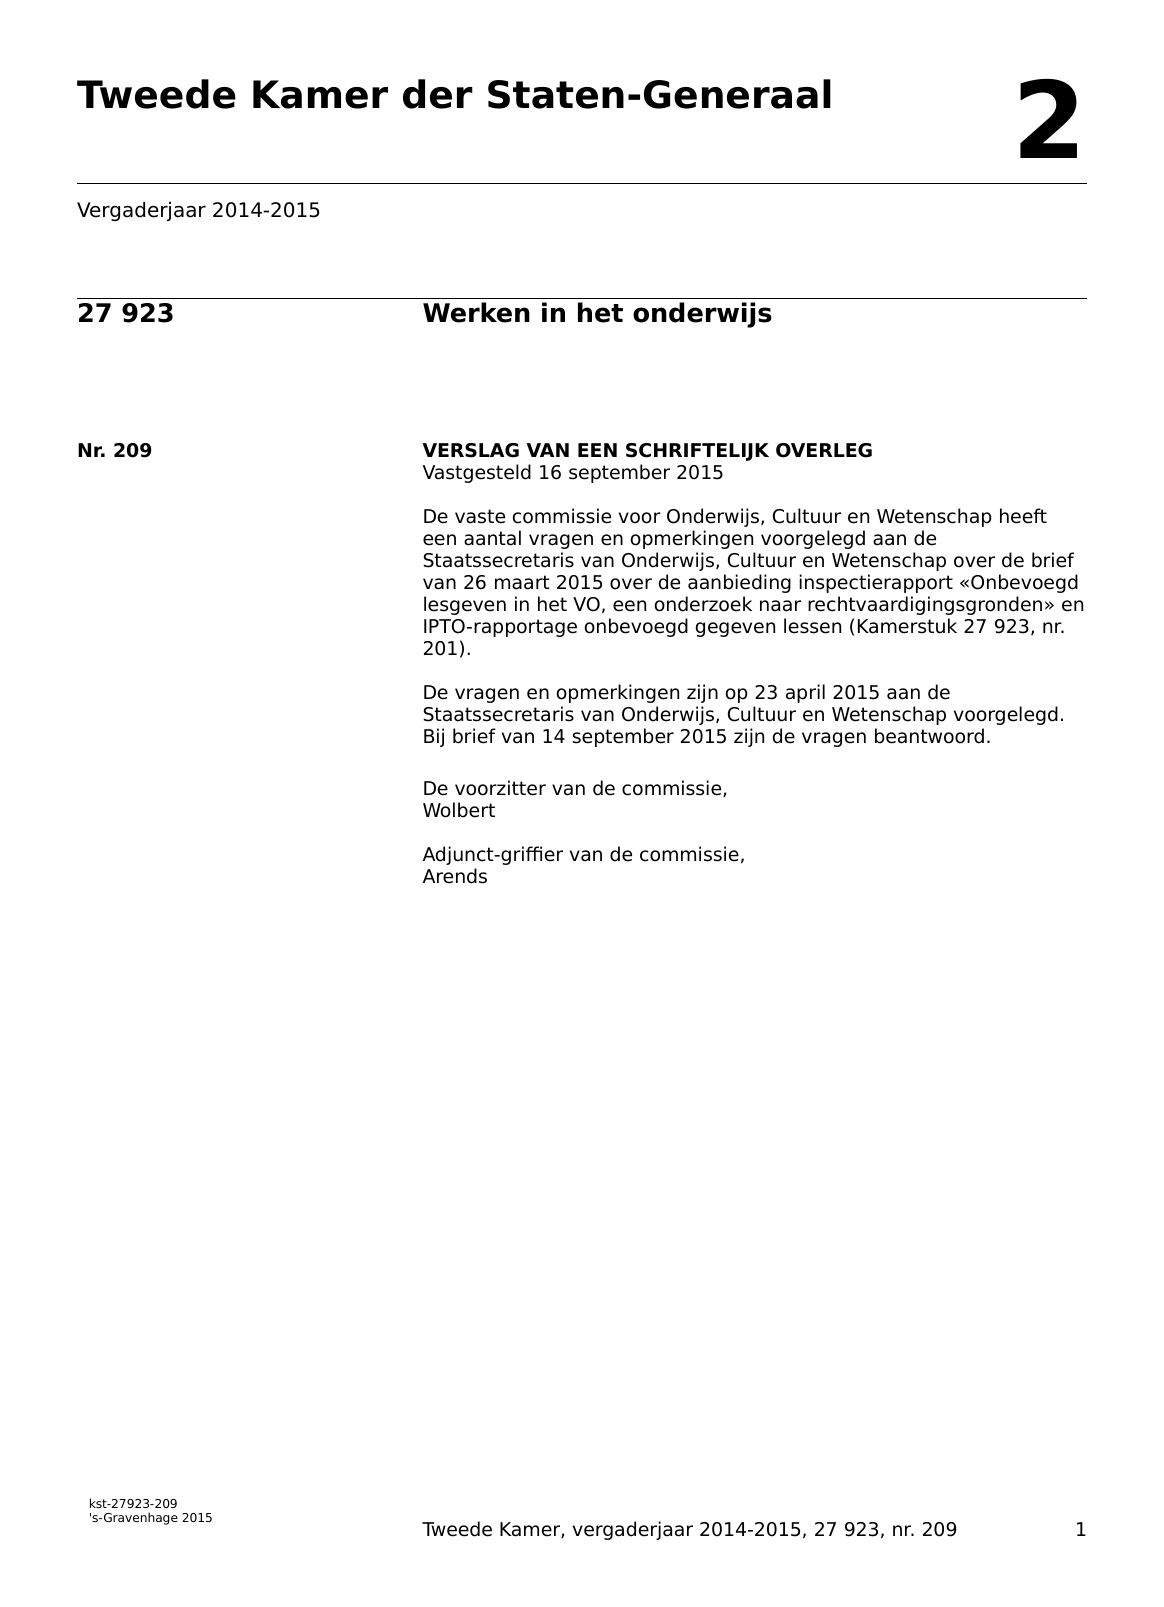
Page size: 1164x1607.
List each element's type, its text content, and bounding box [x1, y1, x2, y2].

subtitle 27 923 Werken in het onderwijs [77, 299, 1087, 329]
table_cell Vergaderjaar 2014-2015 [77, 184, 1087, 298]
text Adjunct-griffier van de commissie, Arends [422, 844, 1087, 888]
subtitle Nr. 209 VERSLAG VAN EEN SCHRIFTELIJK OVERLEG [77, 440, 1087, 462]
text De voorzitter van de commissie, Wolbert [422, 778, 1087, 822]
table_header Tweede Kamer der Staten-Generaal [77, 59, 886, 183]
text 's-Gravenhage 2015 [88, 1511, 323, 1525]
text kst-27923-209 [88, 1497, 323, 1511]
table_header 2 [886, 59, 1087, 183]
text Vastgesteld 16 september 2015 [422, 462, 1087, 484]
text De vragen en opmerkingen zijn op 23 april 2015 aan de Staatssecretaris van Onderwijs, Cultuur en Wetenschap voorgelegd. Bij brief van 14 september 2015 zijn de vragen beantwoord. [422, 682, 1087, 748]
text De vaste commissie voor Onderwijs, Cultuur en Wetenschap heeft een aantal vragen en opmerkingen voorgelegd aan de Staatssecretaris van Onderwijs, Cultuur en Wetenschap over de brief van 26 maart 2015 over de aanbieding inspectierapport «Onbevoegd lesgeven in het VO, een onderzoek naar rechtvaardigingsgronden» en IPTO-rapportage onbevoegd gegeven lessen (Kamerstuk 27 923, nr. 201). [422, 506, 1087, 660]
